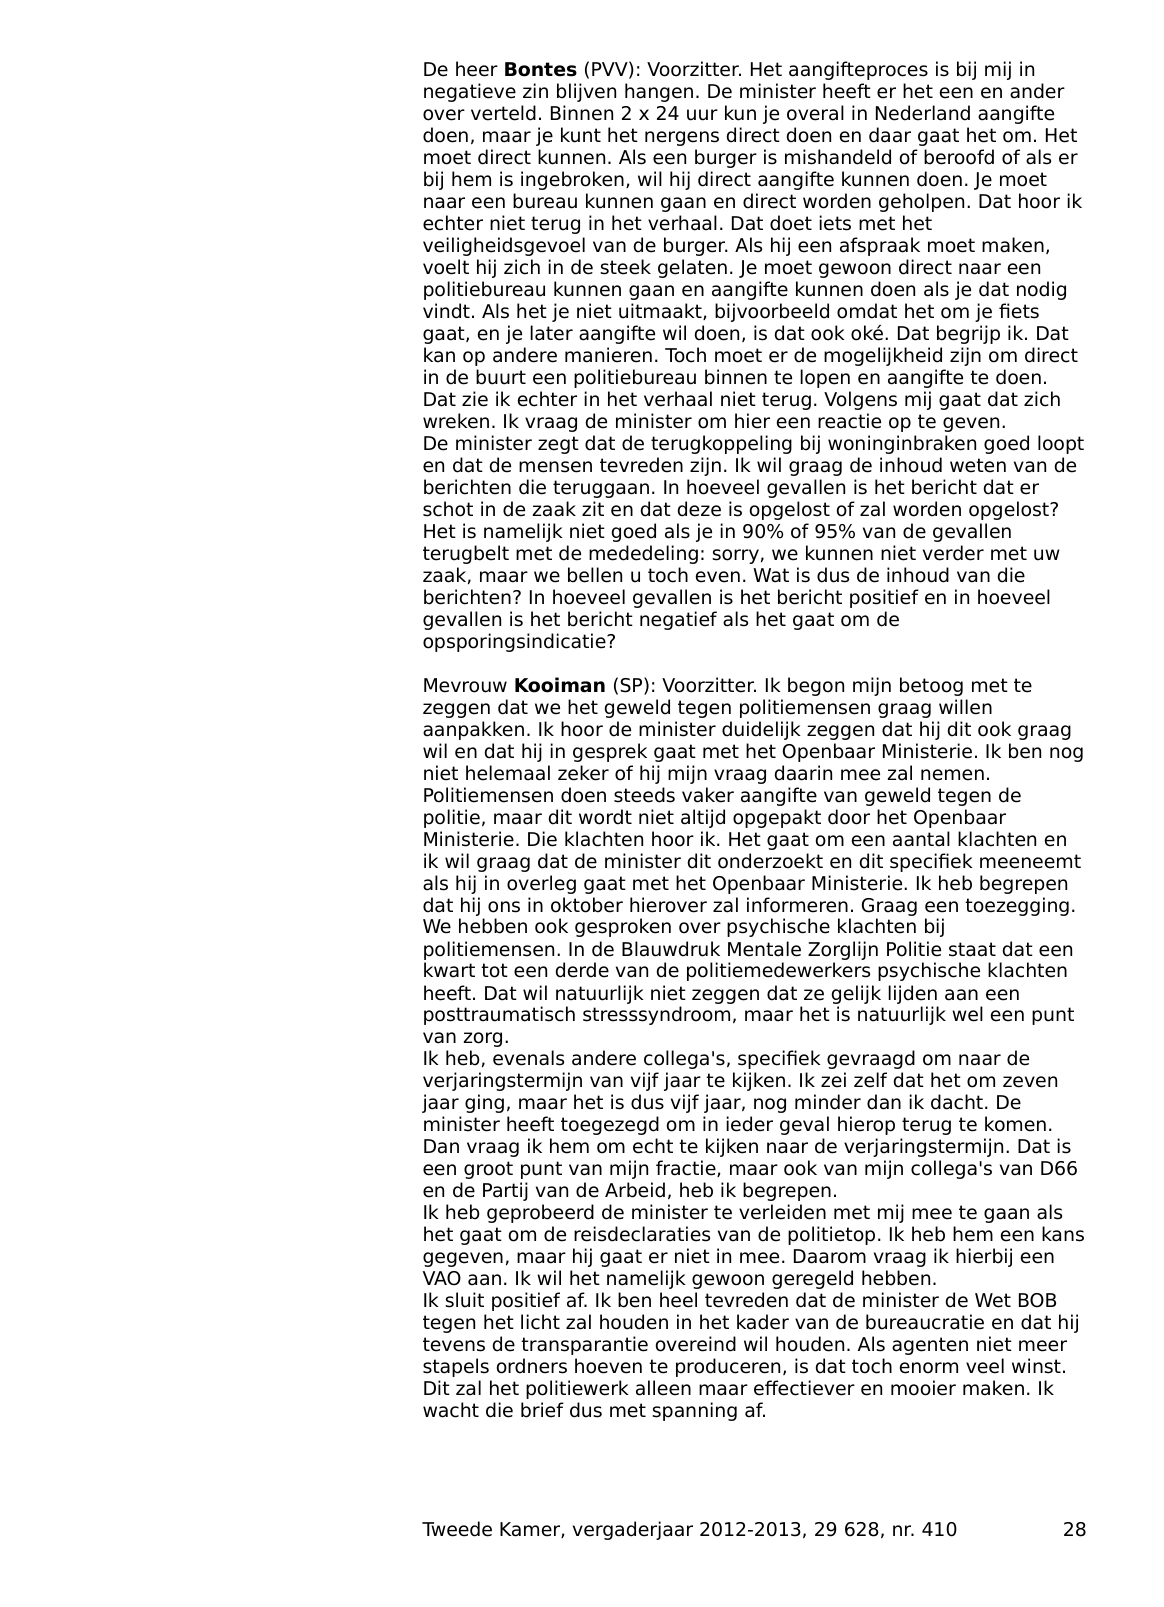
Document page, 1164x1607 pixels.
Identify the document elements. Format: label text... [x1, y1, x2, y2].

text Mevrouw Kooiman (SP): Voorzitter. Ik begon mijn betoog met te zeggen dat we het geweld tegen politiemensen graag willen aanpakken. Ik hoor de minister duidelijk zeggen dat hij dit ook graag wil en dat hij in gesprek gaat met het Openbaar Ministerie. Ik ben nog niet helemaal zeker of hij mijn vraag daarin mee zal nemen. Politiemensen doen steeds vaker aangifte van geweld tegen de politie, maar dit wordt niet altijd opgepakt door het Openbaar Ministerie. Die klachten hoor ik. Het gaat om een aantal klachten en ik wil graag dat de minister dit onderzoekt en dit specifiek meeneemt als hij in overleg gaat met het Openbaar Ministerie. Ik heb begrepen dat hij ons in oktober hierover zal informeren. Graag een toezegging. [422, 675, 1087, 916]
text De heer Bontes (PVV): Voorzitter. Het aangifteproces is bij mij in negatieve zin blijven hangen. De minister heeft er het een en ander over verteld. Binnen 2 x 24 uur kun je overal in Nederland aangifte doen, maar je kunt het nergens direct doen en daar gaat het om. Het moet direct kunnen. Als een burger is mishandeld of beroofd of als er bij hem is ingebroken, wil hij direct aangifte kunnen doen. Je moet naar een bureau kunnen gaan en direct worden geholpen. Dat hoor ik echter niet terug in het verhaal. Dat doet iets met het veiligheidsgevoel van de burger. Als hij een afspraak moet maken, voelt hij zich in de steek gelaten. Je moet gewoon direct naar een politiebureau kunnen gaan en aangifte kunnen doen als je dat nodig vindt. Als het je niet uitmaakt, bijvoorbeeld omdat het om je fiets gaat, en je later aangifte wil doen, is dat ook oké. Dat begrijp ik. Dat kan op andere manieren. Toch moet er de mogelijkheid zijn om direct in de buurt een politiebureau binnen te lopen en aangifte te doen. Dat zie ik echter in het verhaal niet terug. Volgens mij gaat dat zich wreken. Ik vraag de minister om hier een reactie op te geven. [422, 59, 1087, 433]
text We hebben ook gesproken over psychische klachten bij politiemensen. In de Blauwdruk Mentale Zorglijn Politie staat dat een kwart tot een derde van de politiemedewerkers psychische klachten heeft. Dat wil natuurlijk niet zeggen dat ze gelijk lijden aan een posttraumatisch stresssyndroom, maar het is natuurlijk wel een punt van zorg. [422, 916, 1087, 1048]
text Ik sluit positief af. Ik ben heel tevreden dat de minister de Wet BOB tegen het licht zal houden in het kader van de bureaucratie en dat hij tevens de transparantie overeind wil houden. Als agenten niet meer stapels ordners hoeven te produceren, is dat toch enorm veel winst. Dit zal het politiewerk alleen maar effectiever en mooier maken. Ik wacht die brief dus met spanning af. [422, 1290, 1087, 1422]
text De minister zegt dat de terugkoppeling bij woninginbraken goed loopt en dat de mensen tevreden zijn. Ik wil graag de inhoud weten van de berichten die teruggaan. In hoeveel gevallen is het bericht dat er schot in de zaak zit en dat deze is opgelost of zal worden opgelost? Het is namelijk niet goed als je in 90% of 95% van de gevallen terugbelt met de mededeling: sorry, we kunnen niet verder met uw zaak, maar we bellen u toch even. Wat is dus de inhoud van die berichten? In hoeveel gevallen is het bericht positief en in hoeveel gevallen is het bericht negatief als het gaat om de opsporingsindicatie? [422, 433, 1087, 652]
text Ik heb geprobeerd de minister te verleiden met mij mee te gaan als het gaat om de reisdeclaraties van de politietop. Ik heb hem een kans gegeven, maar hij gaat er niet in mee. Daarom vraag ik hierbij een VAO aan. Ik wil het namelijk gewoon geregeld hebben. [422, 1202, 1087, 1290]
text Ik heb, evenals andere collega's, specifiek gevraagd om naar de verjaringstermijn van vijf jaar te kijken. Ik zei zelf dat het om zeven jaar ging, maar het is dus vijf jaar, nog minder dan ik dacht. De minister heeft toegezegd om in ieder geval hierop terug te komen. Dan vraag ik hem om echt te kijken naar de verjaringstermijn. Dat is een groot punt van mijn fractie, maar ook van mijn collega's van D66 en de Partij van de Arbeid, heb ik begrepen. [422, 1048, 1087, 1202]
